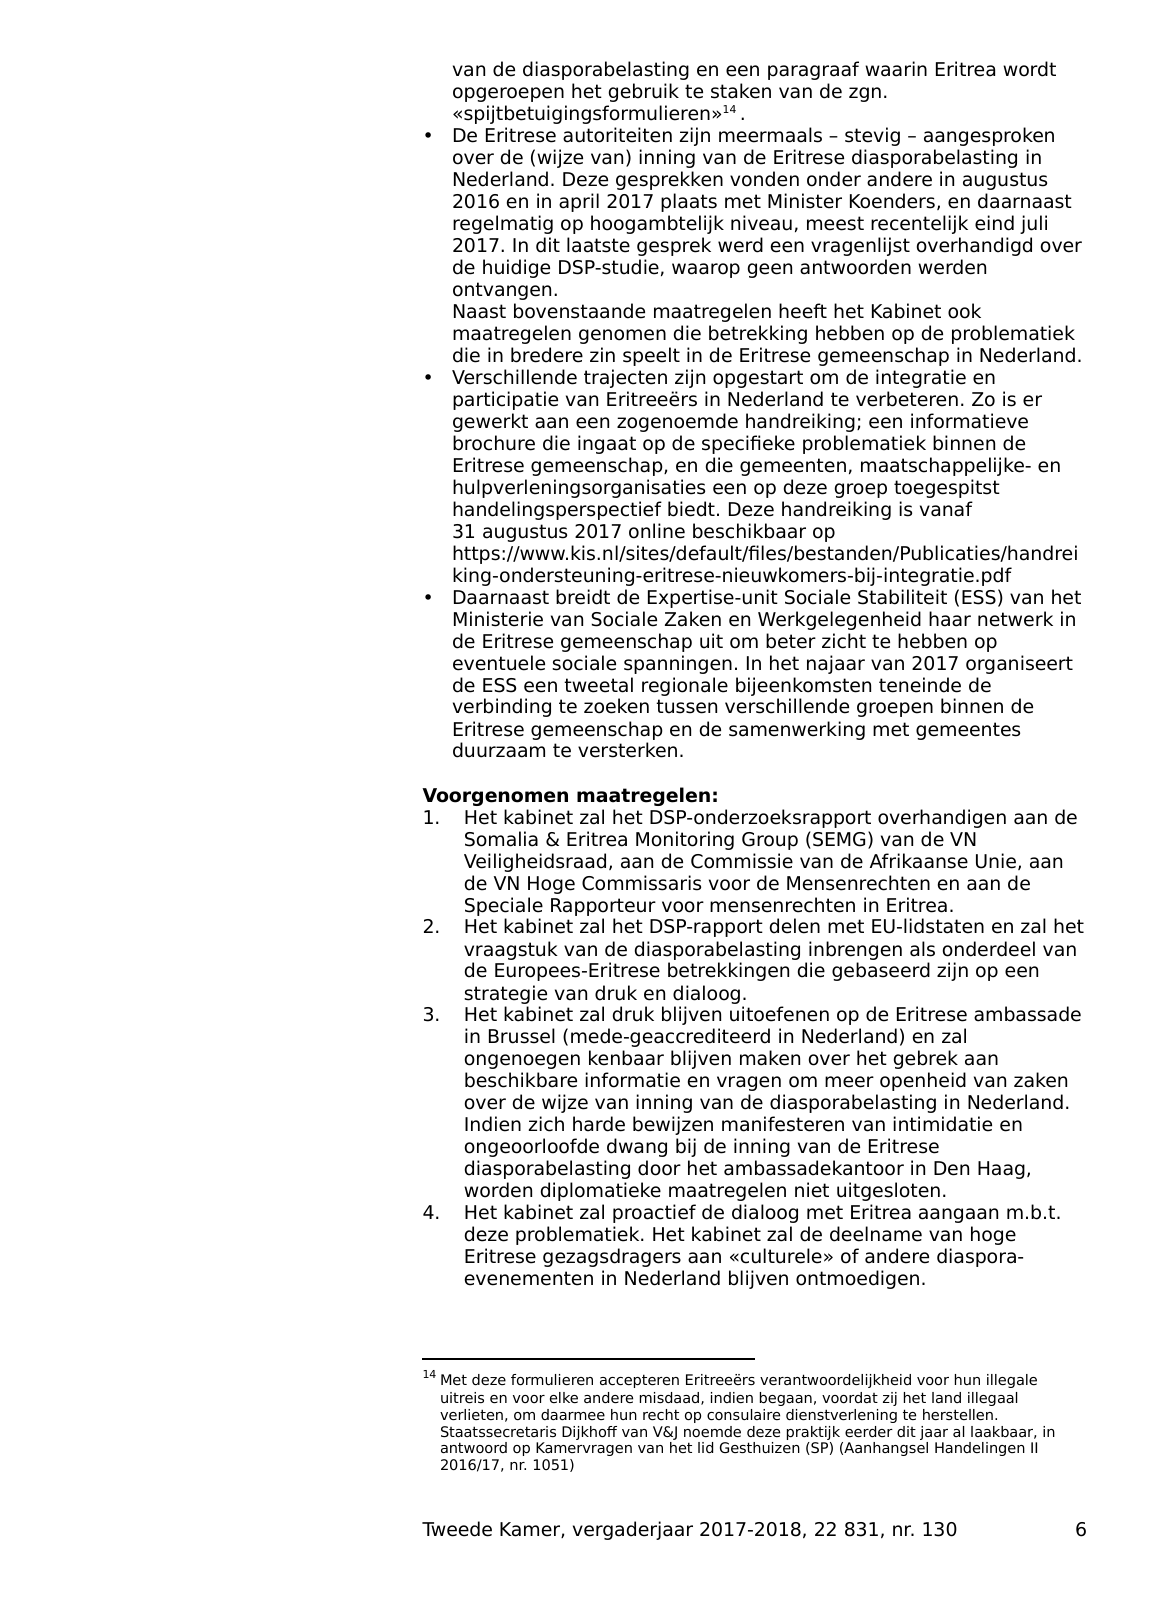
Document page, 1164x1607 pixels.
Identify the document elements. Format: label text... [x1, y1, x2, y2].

subtitle Voorgenomen maatregelen: [422, 784, 1087, 807]
text 4. Het kabinet zal proactief de dialoog met Eritrea aangaan m.b.t. deze problematiek. Het kabinet zal de deelname van hoge Eritrese gezagsdragers aan «culturele» of andere diaspora-evenementen in Nederland blijven ontmoedigen. [422, 1202, 1087, 1290]
text van de diasporabelasting en een paragraaf waarin Eritrea wordt opgeroepen het gebruik te staken van de zgn. «spijtbetuigingsformulieren». [422, 59, 1087, 125]
text • De Eritrese autoriteiten zijn meermaals – stevig – aangesproken over de (wijze van) inning van de Eritrese diasporabelasting in Nederland. Deze gesprekken vonden onder andere in augustus 2016 en in april 2017 plaats met Minister Koenders, en daarnaast regelmatig op hoogambtelijk niveau, meest recentelijk eind juli 2017. In dit laatste gesprek werd een vragenlijst overhandigd over de huidige DSP-studie, waarop geen antwoorden werden ontvangen. [422, 125, 1087, 301]
text • Daarnaast breidt de Expertise-unit Sociale Stabiliteit (ESS) van het Ministerie van Sociale Zaken en Werkgelegenheid haar netwerk in de Eritrese gemeenschap uit om beter zicht te hebben op eventuele sociale spanningen. In het najaar van 2017 organiseert de ESS een tweetal regionale bijeenkomsten teneinde de verbinding te zoeken tussen verschillende groepen binnen de Eritrese gemeenschap en de samenwerking met gemeentes duurzaam te versterken. [422, 587, 1087, 762]
text 3. Het kabinet zal druk blijven uitoefenen op de Eritrese ambassade in Brussel (mede-geaccrediteerd in Nederland) en zal ongenoegen kenbaar blijven maken over het gebrek aan beschikbare informatie en vragen om meer openheid van zaken over de wijze van inning van de diasporabelasting in Nederland. Indien zich harde bewijzen manifesteren van intimidatie en ongeoorloofde dwang bij de inning van de Eritrese diasporabelasting door het ambassadekantoor in Den Haag, worden diplomatieke maatregelen niet uitgesloten. [422, 1004, 1087, 1202]
text 2. Het kabinet zal het DSP-rapport delen met EU-lidstaten en zal het vraagstuk van de diasporabelasting inbrengen als onderdeel van de Europees-Eritrese betrekkingen die gebaseerd zijn op een strategie van druk en dialoog. [422, 916, 1087, 1004]
text • Verschillende trajecten zijn opgestart om de integratie en participatie van Eritreeërs in Nederland te verbeteren. Zo is er gewerkt aan een zogenoemde handreiking; een informatieve brochure die ingaat op de specifieke problematiek binnen de Eritrese gemeenschap, en die gemeenten, maatschappelijke- en hulpverleningsorganisaties een op deze groep toegespitst handelingsperspectief biedt. Deze handreiking is vanaf 31 augustus 2017 online beschikbaar op https://www.kis.nl/sites/default/files/bestanden/Publicaties/handreiking-ondersteuning-eritrese-nieuwkomers-bij-integratie.pdf [422, 367, 1087, 587]
text Naast bovenstaande maatregelen heeft het Kabinet ook maatregelen genomen die betrekking hebben op de problematiek die in bredere zin speelt in de Eritrese gemeenschap in Nederland. [452, 301, 1087, 367]
text 1. Het kabinet zal het DSP-onderzoeksrapport overhandigen aan de Somalia & Eritrea Monitoring Group (SEMG) van de VN Veiligheidsraad, aan de Commissie van de Afrikaanse Unie, aan de VN Hoge Commissaris voor de Mensenrechten en aan de Speciale Rapporteur voor mensenrechten in Eritrea. [422, 807, 1087, 916]
text Met deze formulieren accepteren Eritreeërs verantwoordelijkheid voor hun illegale uitreis en voor elke andere misdaad, indien begaan, voordat zij het land illegaal verlieten, om daarmee hun recht op consulaire dienstverlening te herstellen. Staatssecretaris Dijkhoff van V&J noemde deze praktijk eerder dit jaar al laakbaar, in antwoord op Kamervragen van het lid Gesthuizen (SP) (Aanhangsel Handelingen II 2016/17, nr. 1051) [422, 1368, 1087, 1474]
